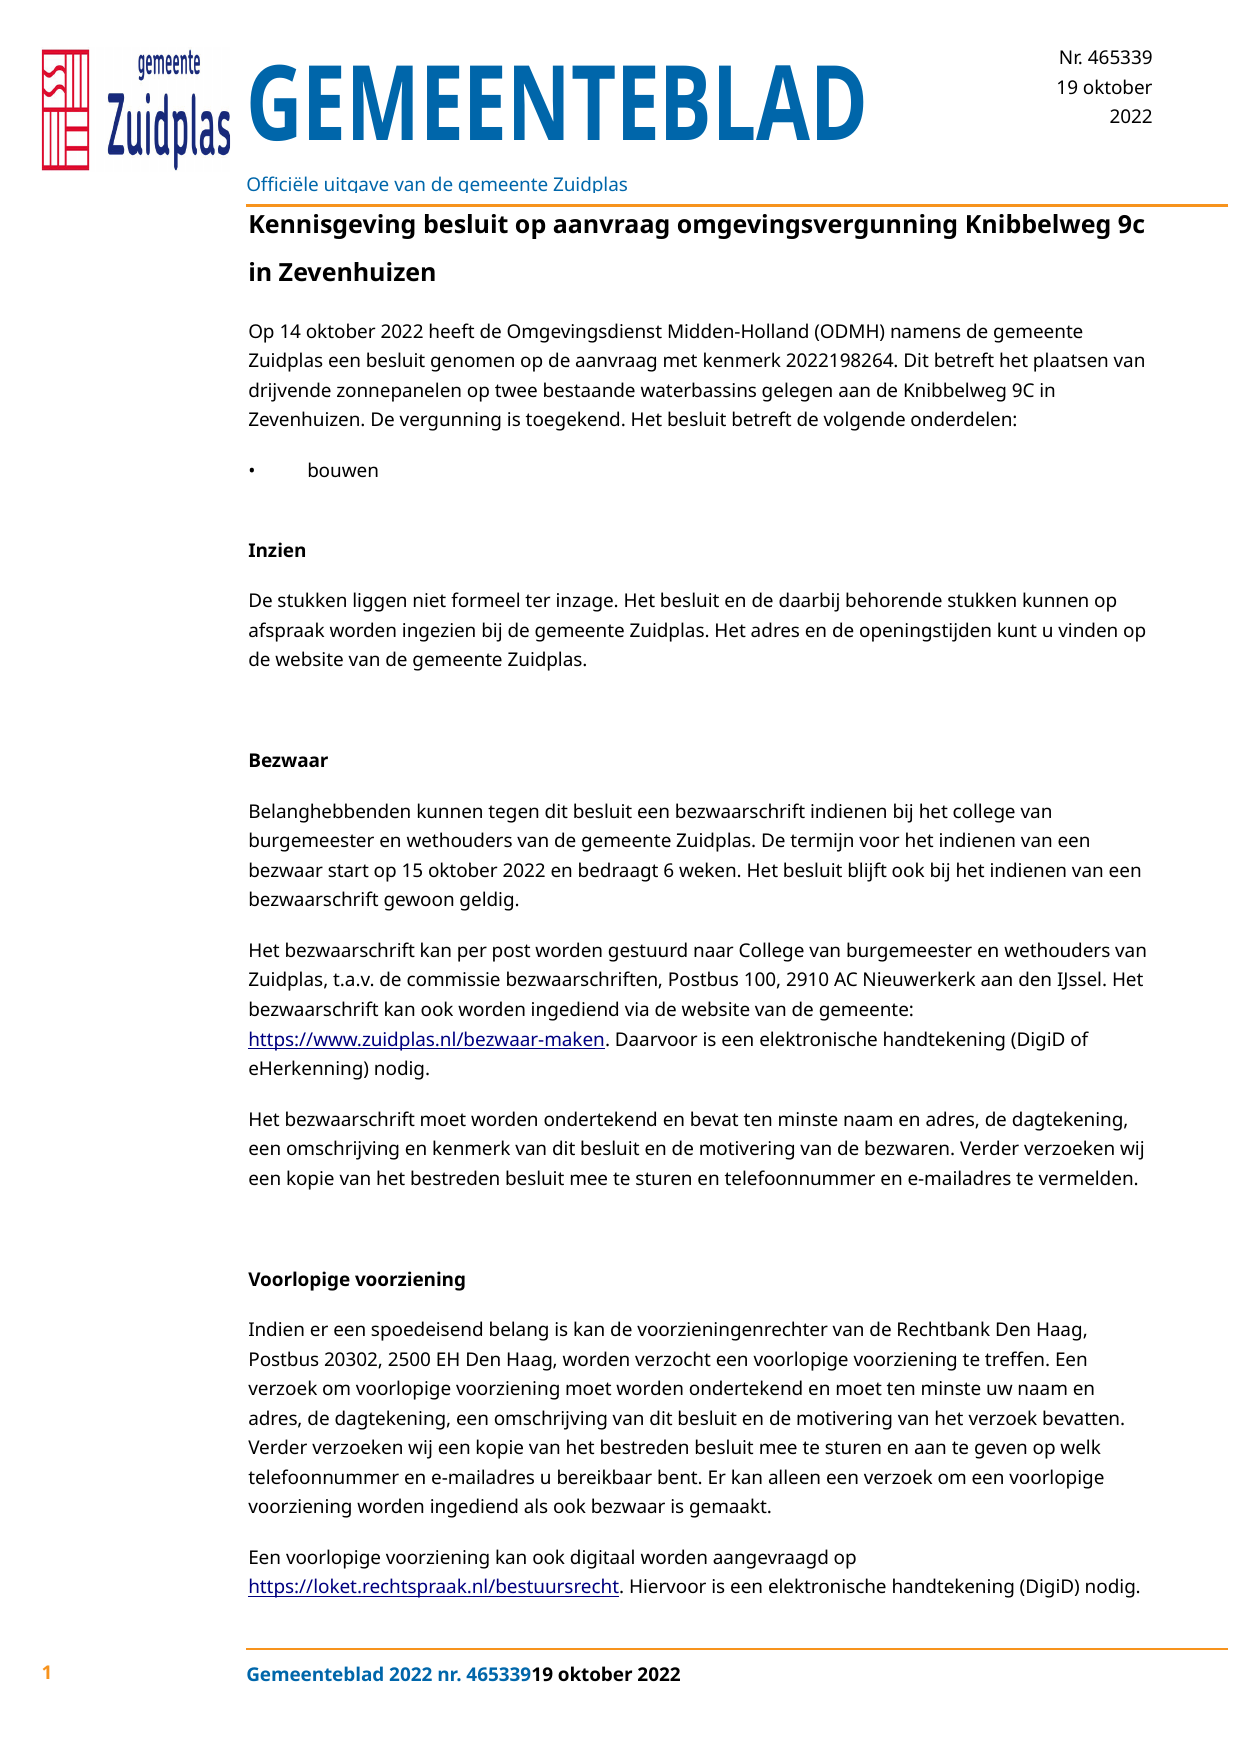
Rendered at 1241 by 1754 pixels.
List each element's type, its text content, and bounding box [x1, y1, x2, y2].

text Een voorlopige voorziening kan ook digitaal worden aangevraagd op https://loket.rechtspraak.nl/bestuursrecht. Hiervoor is een elektronische handtekening (DigiD) nodig. [248, 1544, 1152, 1599]
text Op 14 oktober 2022 heeft de Omgevingsdienst Midden-Holland (ODMH) namens de gemeente Zuidplas een besluit genomen op de aanvraag met kenmerk 2022198264. Dit betreft het plaatsen van drijvende zonnepanelen op twee bestaande waterbassins gelegen aan de Knibbelweg 9C in Zevenhuizen. De vergunning is toegekend. Het besluit betreft de volgende onderdelen: [248, 318, 1152, 432]
text Kennisgeving besluit op aanvraag omgevingsvergunning Knibbelweg 9c in Zevenhuizen [248, 207, 1152, 288]
text De stukken liggen niet formeel ter inzage. Het besluit en de daarbij behorende stukken kunnen op afspraak worden ingezien bij de gemeente Zuidplas. Het adres en de openingstijden kunt u vinden op de website van de gemeente Zuidplas. [248, 587, 1152, 672]
text Voorlopige voorziening [248, 1266, 1152, 1292]
picture [41, 47, 231, 172]
text Bezwaar [248, 747, 1152, 773]
text Het bezwaarschrift kan per post worden gestuurd naar College van burgemeester en wethouders van Zuidplas, t.a.v. de commissie bezwaarschriften, Postbus 100, 2910 AC Nieuwerkerk aan den IJssel. Het bezwaarschrift kan ook worden ingediend via de website van de gemeente: https://www.zuidplas.nl/bezwaar-maken. Daarvoor is een elektronische handtekening (DigiD of eHerkenning) nodig. [248, 937, 1152, 1081]
list bouwen [248, 457, 1152, 483]
text Indien er een spoedeisend belang is kan de voorzieningenrechter van de Rechtbank Den Haag, Postbus 20302, 2500 EH Den Haag, worden verzocht een voorlopige voorziening te treffen. Een verzoek om voorlopige voorziening moet worden ondertekend en moet ten minste uw naam en adres, de dagtekening, een omschrijving van dit besluit en de motivering van het verzoek bevatten. Verder verzoeken wij een kopie van het bestreden besluit mee te sturen en aan te geven op welk telefoonnummer en e-mailadres u bereikbaar bent. Er kan alleen een verzoek om een voorlopige voorziening worden ingediend als ook bezwaar is gemaakt. [248, 1316, 1152, 1519]
text Inzien [248, 537, 1152, 563]
text Het bezwaarschrift moet worden ondertekend en bevat ten minste naam en adres, de dagtekening, een omschrijving en kenmerk van dit besluit en de motivering van de bezwaren. Verder verzoeken wij een kopie van het bestreden besluit mee te sturen en telefoonnummer en e-mailadres te vermelden. [248, 1106, 1152, 1191]
text Belanghebbenden kunnen tegen dit besluit een bezwaarschrift indienen bij het college van burgemeester en wethouders van de gemeente Zuidplas. De termijn voor het indienen van een bezwaar start op 15 oktober 2022 en bedraagt 6 weken. Het besluit blijft ook bij het indienen van een bezwaarschrift gewoon geldig. [248, 798, 1152, 912]
